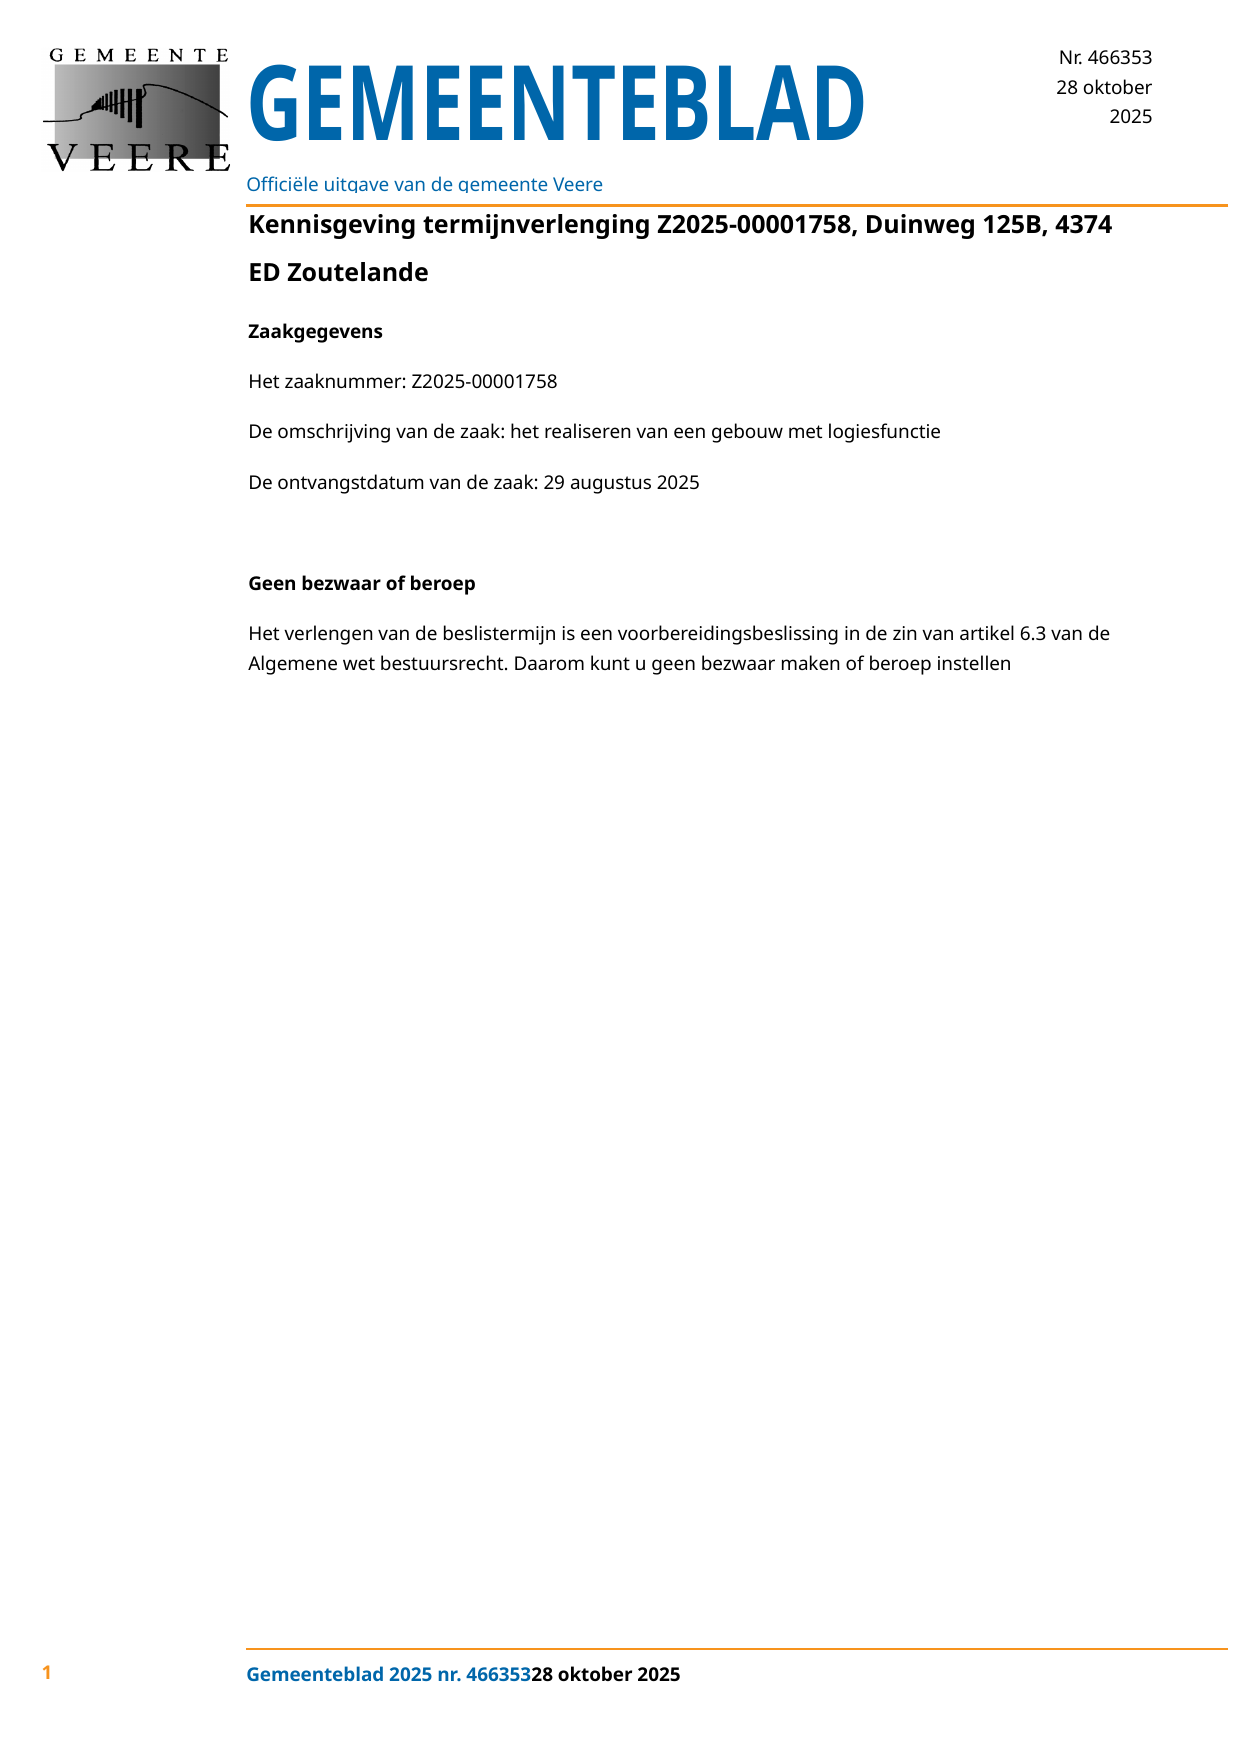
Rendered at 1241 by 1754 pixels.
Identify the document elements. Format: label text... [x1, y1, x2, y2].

text Geen bezwaar of beroep [248, 570, 1152, 596]
text De ontvangstdatum van de zaak: 29 augustus 2025 [248, 469, 1152, 495]
text Zaakgegevens [248, 318, 1152, 344]
text Het verlengen van de beslistermijn is een voorbereidingsbeslissing in de zin van artikel 6.3 van de Algemene wet bestuursrecht. Daarom kunt u geen bezwaar maken of beroep instellen [248, 620, 1152, 676]
picture [41, 47, 231, 172]
text Het zaaknummer: Z2025-00001758 [248, 368, 1152, 394]
text De omschrijving van de zaak: het realiseren van een gebouw met logiesfunctie [248, 419, 1152, 444]
text Kennisgeving termijnverlenging Z2025-00001758, Duinweg 125B, 4374 ED Zoutelande [248, 207, 1152, 288]
